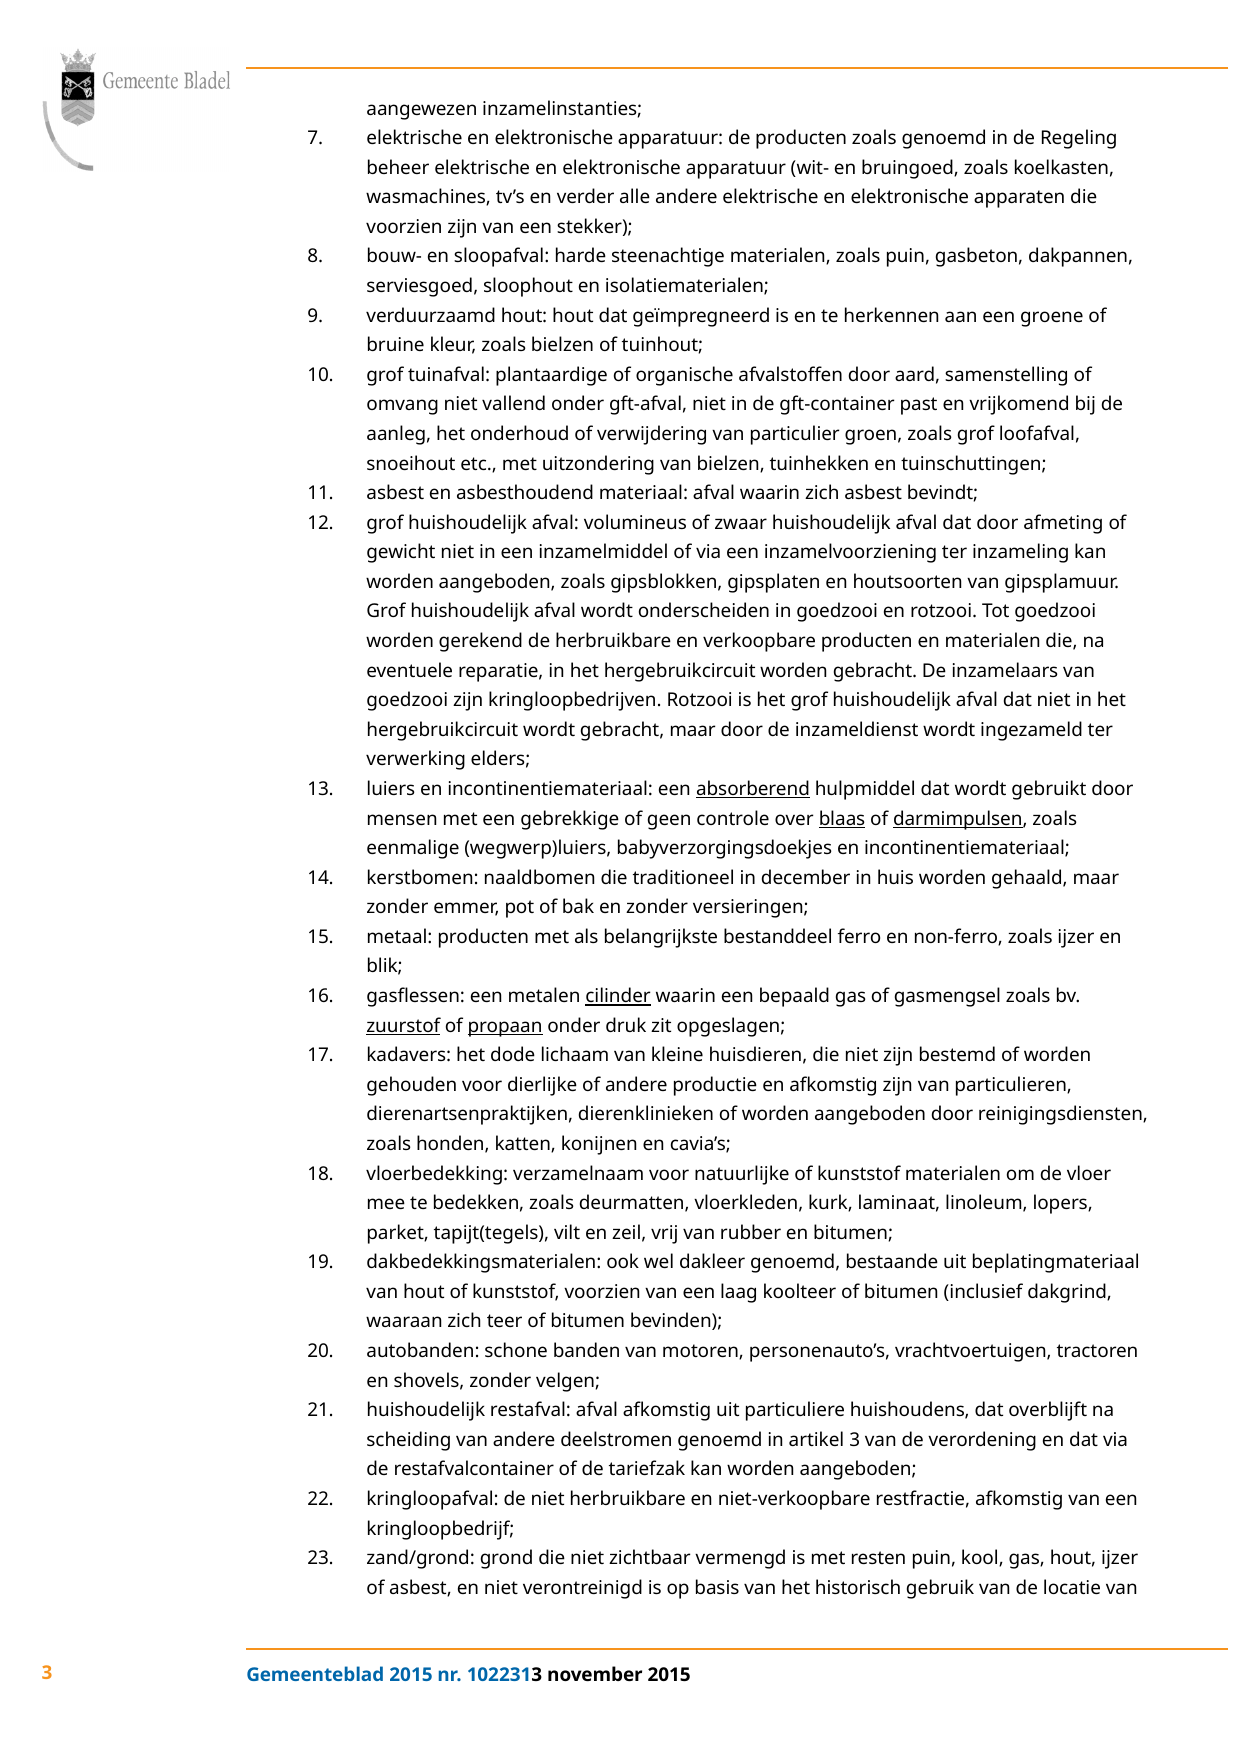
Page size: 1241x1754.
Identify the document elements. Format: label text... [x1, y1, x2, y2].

list grof tuinafval: plantaardige of organische afvalstoffen door aard, samenstelling of omvang niet vallend onder gft-afval, niet in de gft-container past en vrijkomend bij de aanleg, het onderhoud of verwijdering van particulier groen, zoals grof loofafval, snoeihout etc., met uitzondering van bielzen, tuinhekken en tuinschuttingen; [307, 361, 1152, 476]
list elektrische en elektronische apparatuur: de producten zoals genoemd in de Regeling beheer elektrische en elektronische apparatuur (wit- en bruingoed, zoals koelkasten, wasmachines, tv’s en verder alle andere elektrische en elektronische apparaten die voorzien zijn van een stekker); [307, 124, 1152, 239]
list bouw- en sloopafval: harde steenachtige materialen, zoals puin, gasbeton, dakpannen, serviesgoed, sloophout en isolatiematerialen; [307, 243, 1152, 298]
list asbest en asbesthoudend materiaal: afval waarin zich asbest bevindt; [307, 479, 1152, 505]
list zand/grond: grond die niet zichtbaar vermengd is met resten puin, kool, gas, hout, ijzer of asbest, en niet verontreinigd is op basis van het historisch gebruik van de locatie van [307, 1544, 1152, 1600]
list kadavers: het dode lichaam van kleine huisdieren, die niet zijn bestemd of worden gehouden voor dierlijke of andere productie en afkomstig zijn van particulieren, dierenartsenpraktijken, dierenklinieken of worden aangeboden door reinigingsdiensten, zoals honden, katten, konijnen en cavia’s; [307, 1041, 1152, 1156]
list aangewezen inzamelinstanties; [307, 95, 1152, 121]
list metaal: producten met als belangrijkste bestanddeel ferro en non-ferro, zoals ijzer en blik; [307, 923, 1152, 978]
list kringloopafval: de niet herbruikbare en niet-verkoopbare restfractie, afkomstig van een kringloopbedrijf; [307, 1485, 1152, 1541]
list vloerbedekking: verzamelnaam voor natuurlijke of kunststof materialen om de vloer mee te bedekken, zoals deurmatten, vloerkleden, kurk, laminaat, linoleum, lopers, parket, tapijt(tegels), vilt en zeil, vrij van rubber en bitumen; [307, 1160, 1152, 1245]
list grof huishoudelijk afval: volumineus of zwaar huishoudelijk afval dat door afmeting of gewicht niet in een inzamelmiddel of via een inzamelvoorziening ter inzameling kan worden aangeboden, zoals gipsblokken, gipsplaten en houtsoorten van gipsplamuur. Grof huishoudelijk afval wordt onderscheiden in goedzooi en rotzooi. Tot goedzooi worden gerekend de herbruikbare en verkoopbare producten en materialen die, na eventuele reparatie, in het hergebruikcircuit worden gebracht. De inzamelaars van goedzooi zijn kringloopbedrijven. Rotzooi is het grof huishoudelijk afval dat niet in het hergebruikcircuit wordt gebracht, maar door de inzameldienst wordt ingezameld ter verwerking elders; [307, 509, 1152, 771]
list dakbedekkingsmaterialen: ook wel dakleer genoemd, bestaande uit beplatingmateriaal van hout of kunststof, voorzien van een laag koolteer of bitumen (inclusief dakgrind, waaraan zich teer of bitumen bevinden); [307, 1248, 1152, 1333]
list huishoudelijk restafval: afval afkomstig uit particuliere huishoudens, dat overblijft na scheiding van andere deelstromen genoemd in artikel 3 van de verordening en dat via de restafvalcontainer of de tariefzak kan worden aangeboden; [307, 1396, 1152, 1481]
picture [41, 47, 231, 172]
list autobanden: schone banden van motoren, personenauto’s, vrachtvoertuigen, tractoren en shovels, zonder velgen; [307, 1337, 1152, 1393]
list verduurzaamd hout: hout dat geïmpregneerd is en te herkennen aan een groene of bruine kleur, zoals bielzen of tuinhout; [307, 302, 1152, 357]
list luiers en incontinentiemateriaal: een absorberend hulpmiddel dat wordt gebruikt door mensen met een gebrekkige of geen controle over blaas of darmimpulsen, zoals eenmalige (wegwerp)luiers, babyverzorgingsdoekjes en incontinentiemateriaal; [307, 775, 1152, 860]
list gasflessen: een metalen cilinder waarin een bepaald gas of gasmengsel zoals bv. zuurstof of propaan onder druk zit opgeslagen; [307, 982, 1152, 1038]
list kerstbomen: naaldbomen die traditioneel in december in huis worden gehaald, maar zonder emmer, pot of bak en zonder versieringen; [307, 864, 1152, 919]
